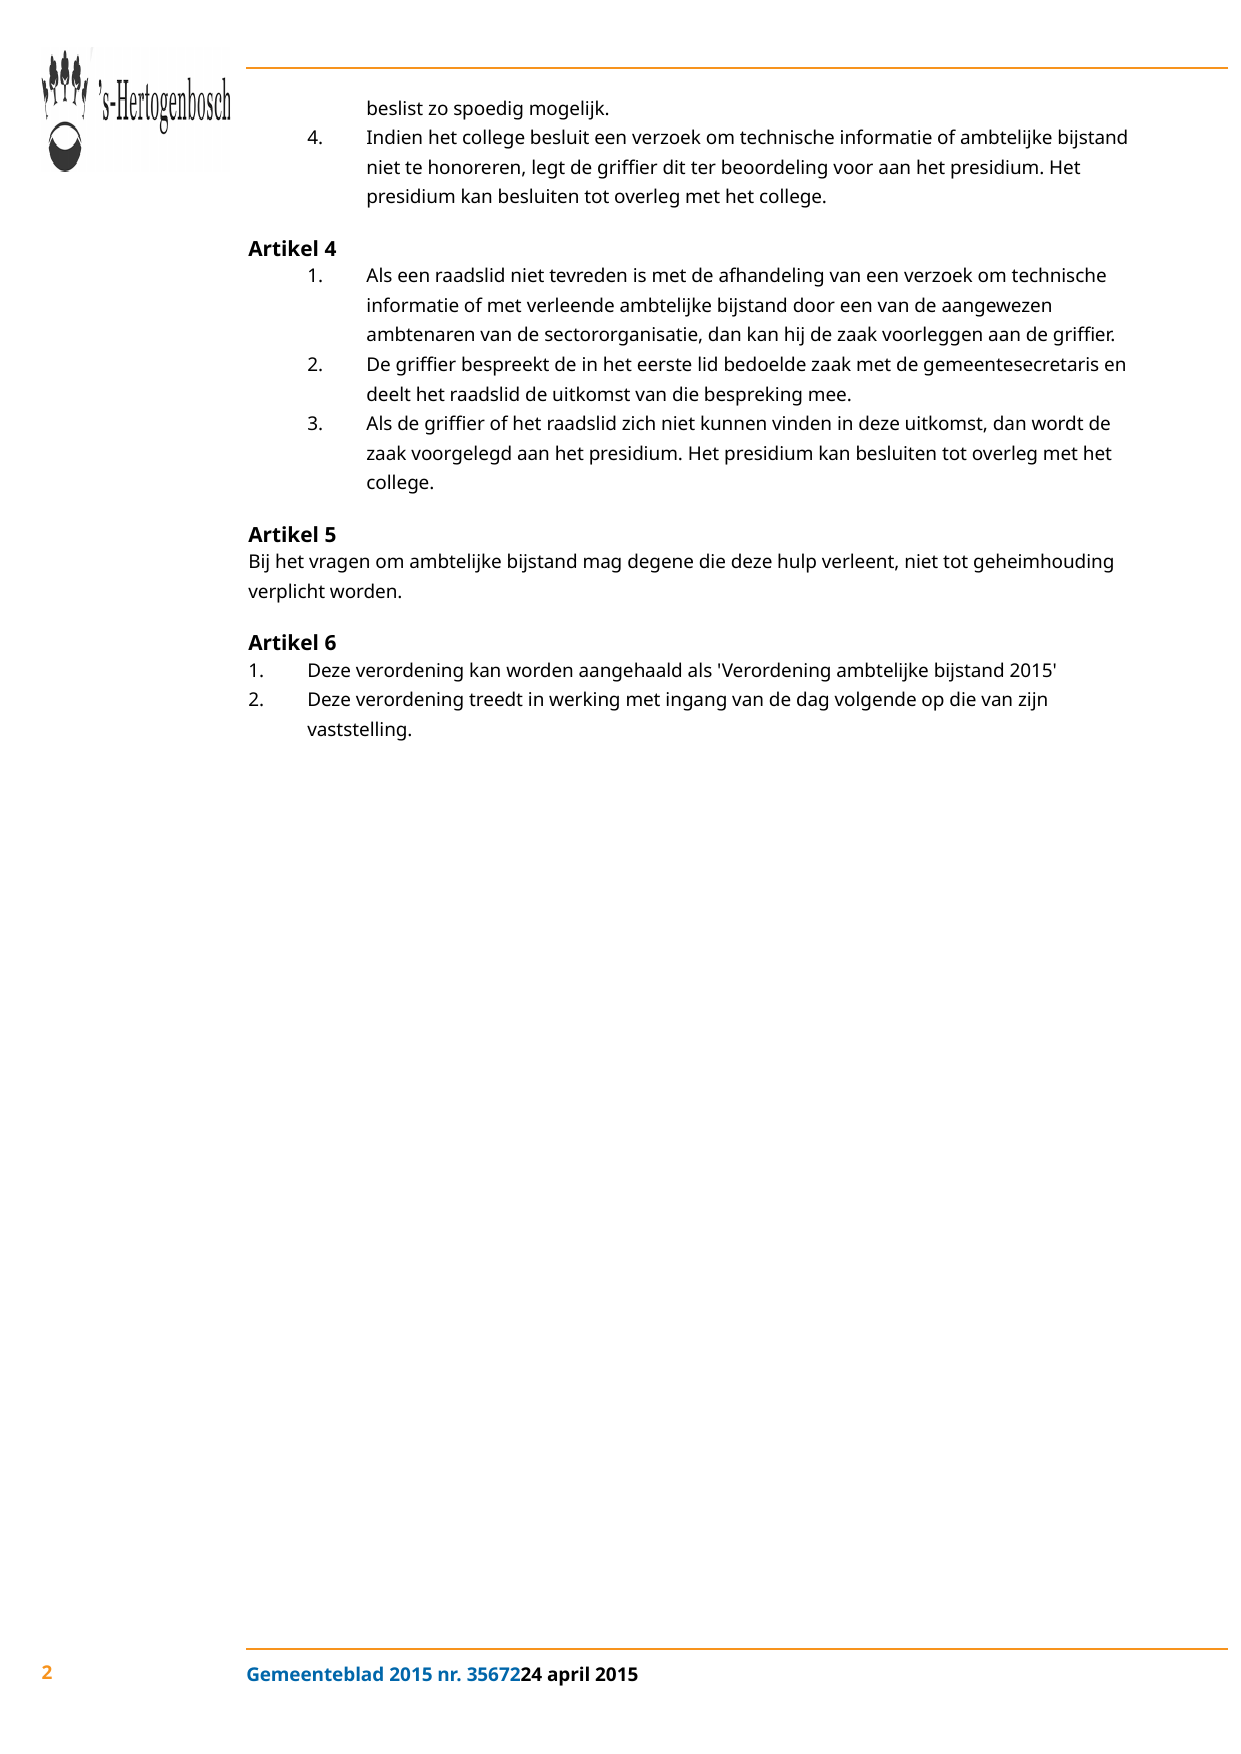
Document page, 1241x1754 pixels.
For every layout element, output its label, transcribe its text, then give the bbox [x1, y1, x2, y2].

list beslist zo spoedig mogelijk. [307, 95, 1152, 121]
list De griffier bespreekt de in het eerste lid bedoelde zaak met de gemeentesecretaris en deelt het raadslid de uitkomst van die bespreking mee. [307, 351, 1152, 406]
text Artikel 6 [248, 628, 1152, 657]
list Indien het college besluit een verzoek om technische informatie of ambtelijke bijstand niet te honoreren, legt de griffier dit ter beoordeling voor aan het presidium. Het presidium kan besluiten tot overleg met het college. [307, 124, 1152, 209]
list Deze verordening treedt in werking met ingang van de dag volgende op die van zijn vaststelling. [248, 686, 1152, 742]
list Als de griffier of het raadslid zich niet kunnen vinden in deze uitkomst, dan wordt de zaak voorgelegd aan het presidium. Het presidium kan besluiten tot overleg met het college. [307, 410, 1152, 495]
text Bij het vragen om ambtelijke bijstand mag degene die deze hulp verleent, niet tot geheimhouding verplicht worden. [248, 548, 1152, 604]
list Deze verordening kan worden aangehaald als 'Verordening ambtelijke bijstand 2015' [248, 657, 1152, 682]
text Artikel 4 [248, 234, 1152, 262]
list Als een raadslid niet tevreden is met de afhandeling van een verzoek om technische informatie of met verleende ambtelijke bijstand door een van de aangewezen ambtenaren van de sectororganisatie, dan kan hij de zaak voorleggen aan de griffier. [307, 262, 1152, 347]
picture [41, 47, 231, 172]
text Artikel 5 [248, 520, 1152, 548]
